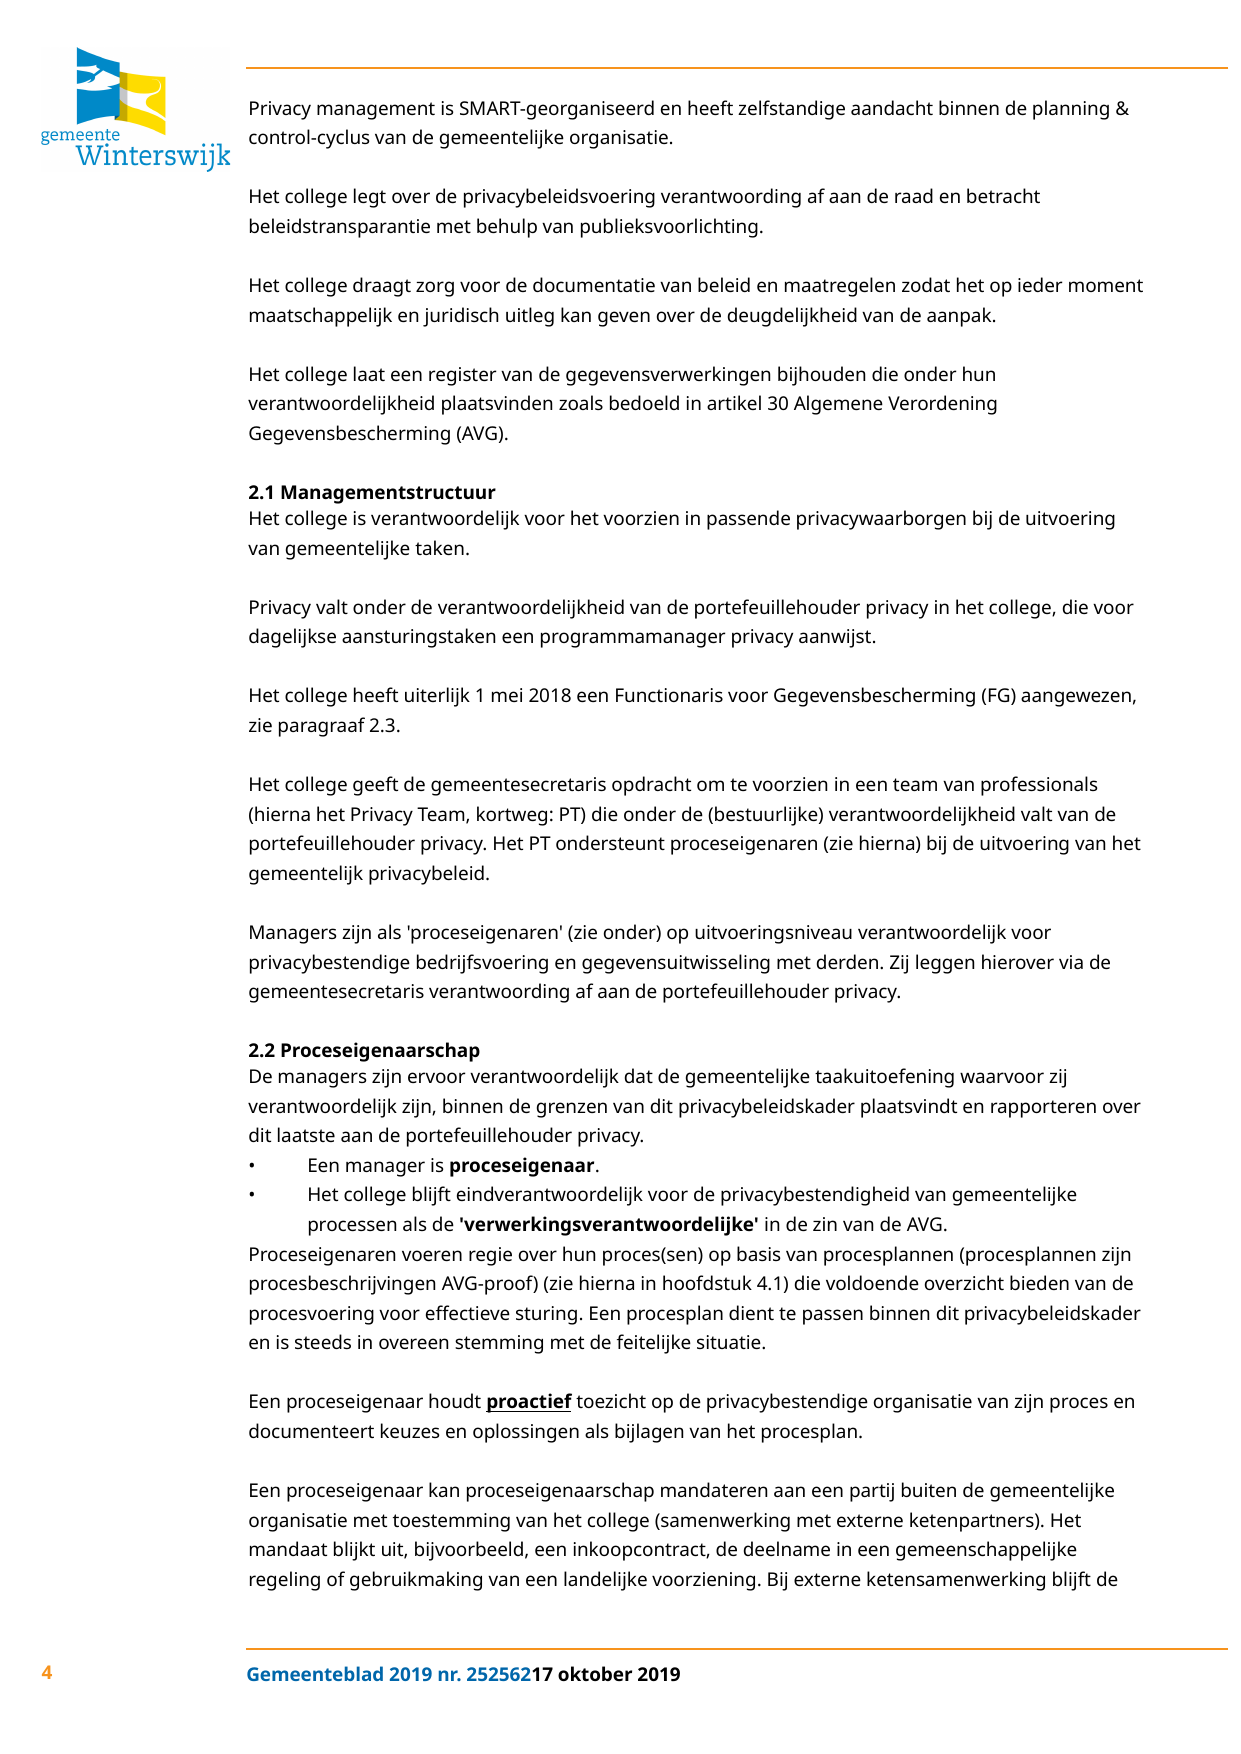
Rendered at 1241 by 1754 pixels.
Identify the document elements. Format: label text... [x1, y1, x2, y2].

text Het college laat een register van de gegevensverwerkingen bijhouden die onder hun verantwoordelijkheid plaatsvinden zoals bedoeld in artikel 30 Algemene Verordening Gegevensbescherming (AVG). [248, 361, 1152, 446]
text Het college draagt zorg voor de documentatie van beleid en maatregelen zodat het op ieder moment maatschappelijk en juridisch uitleg kan geven over de deugdelijkheid van de aanpak. [248, 272, 1152, 328]
text Een proceseigenaar kan proceseigenaarschap mandateren aan een partij buiten de gemeentelijke organisatie met toestemming van het college (samenwerking met externe ketenpartners). Het mandaat blijkt uit, bijvoorbeeld, een inkoopcontract, de deelname in een gemeenschappelijke regeling of gebruikmaking van een landelijke voorziening. Bij externe ketensamenwerking blijft de [248, 1477, 1152, 1592]
text 2.1 Managementstructuur [248, 479, 1152, 505]
text Managers zijn als 'proceseigenaren' (zie onder) op uitvoeringsniveau verantwoordelijk voor privacybestendige bedrijfsvoering en gegevensuitwisseling met derden. Zij leggen hierover via de gemeentesecretaris verantwoording af aan de portefeuillehouder privacy. [248, 919, 1152, 1004]
list Het college blijft eindverantwoordelijk voor de privacybestendigheid van gemeentelijke processen als de 'verwerkingsverantwoordelijke' in de zin van de AVG. [248, 1182, 1152, 1237]
text Het college geeft de gemeentesecretaris opdracht om te voorzien in een team van professionals (hierna het Privacy Team, kortweg: PT) die onder de (bestuurlijke) verantwoordelijkheid valt van de portefeuillehouder privacy. Het PT ondersteunt proceseigenaren (zie hierna) bij de uitvoering van het gemeentelijk privacybeleid. [248, 771, 1152, 886]
list Een manager is proceseigenaar. [248, 1152, 1152, 1178]
text Een proceseigenaar houdt proactief toezicht op de privacybestendige organisatie van zijn proces en documenteert keuzes en oplossingen als bijlagen van het procesplan. [248, 1389, 1152, 1444]
picture [41, 47, 231, 172]
text Het college heeft uiterlijk 1 mei 2018 een Functionaris voor Gegevensbescherming (FG) aangewezen, zie paragraaf 2.3. [248, 683, 1152, 738]
text Privacy management is SMART-georganiseerd en heeft zelfstandige aandacht binnen de planning & control-cyclus van de gemeentelijke organisatie. [248, 95, 1152, 150]
text Het college legt over de privacybeleidsvoering verantwoording af aan de raad en betracht beleidstransparantie met behulp van publieksvoorlichting. [248, 183, 1152, 239]
text Privacy valt onder de verantwoordelijkheid van de portefeuillehouder privacy in het college, die voor dagelijkse aansturingstaken een programmamanager privacy aanwijst. [248, 594, 1152, 649]
text 2.2 Proceseigenaarschap [248, 1038, 1152, 1063]
text De managers zijn ervoor verantwoordelijk dat de gemeentelijke taakuitoefening waarvoor zij verantwoordelijk zijn, binnen de grenzen van dit privacybeleidskader plaatsvindt en rapporteren over dit laatste aan de portefeuillehouder privacy. [248, 1063, 1152, 1148]
text Proceseigenaren voeren regie over hun proces(sen) op basis van procesplannen (procesplannen zijn procesbeschrijvingen AVG-proof) (zie hierna in hoofdstuk 4.1) die voldoende overzicht bieden van de procesvoering voor effectieve sturing. Een procesplan dient te passen binnen dit privacybeleidskader en is steeds in overeen­ stemming met de feitelijke situatie. [248, 1241, 1152, 1355]
text Het college is verantwoordelijk voor het voorzien in passende privacywaarborgen bij de uitvoering van gemeentelijke taken. [248, 505, 1152, 560]
picture [225, 153, 231, 162]
